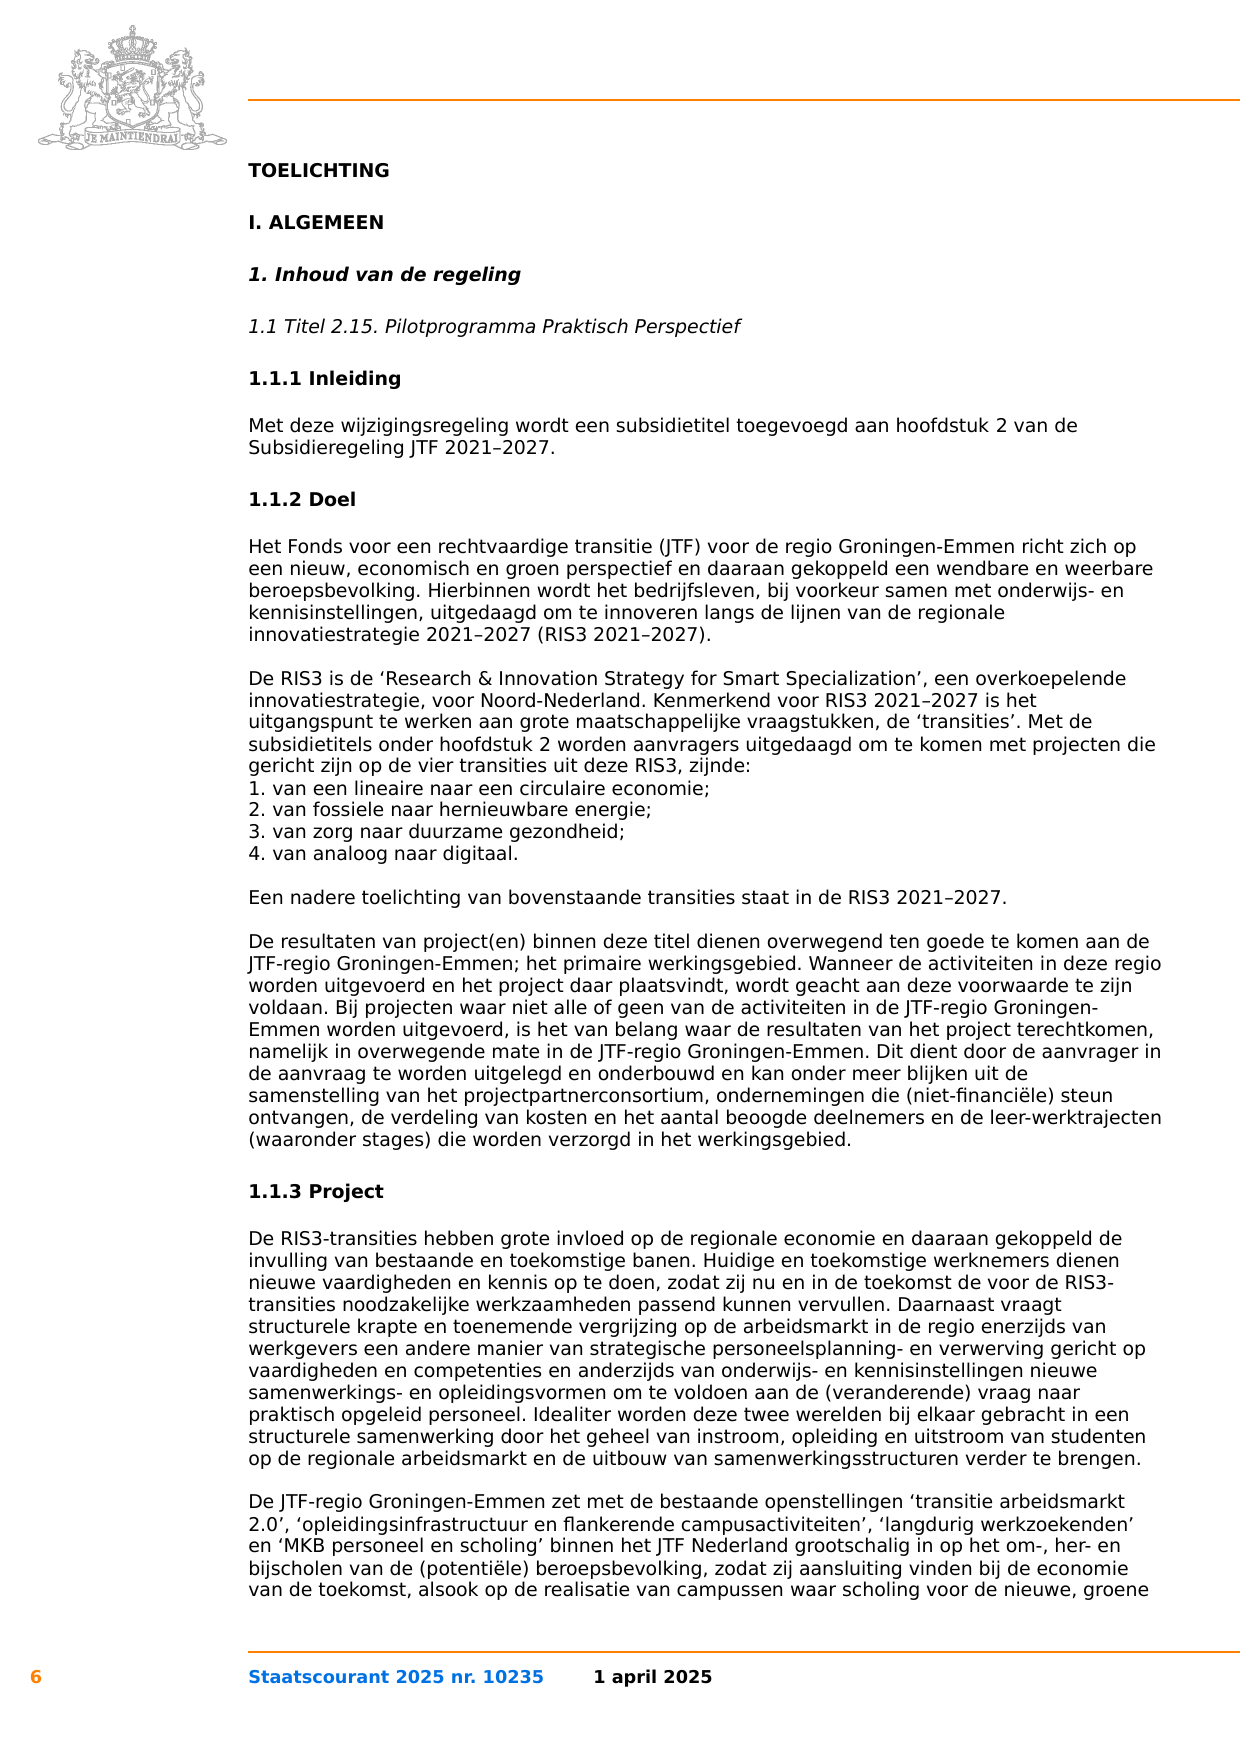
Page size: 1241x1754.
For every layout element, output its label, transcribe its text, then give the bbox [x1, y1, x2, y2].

text 2. van fossiele naar hernieuwbare energie; [248, 799, 1163, 821]
text 1. van een lineaire naar een circulaire economie; [248, 777, 1163, 799]
picture [38, 25, 227, 150]
subtitle I. ALGEMEEN [248, 212, 1163, 234]
subtitle 1.1 Titel 2.15. Pilotprogramma Praktisch Perspectief [248, 316, 1163, 338]
text De JTF-regio Groningen-Emmen zet met de bestaande openstellingen ‘transitie arbeidsmarkt 2.0’, ‘opleidingsinfrastructuur en flankerende campusactiviteiten’, ‘langdurig werkzoekenden’ en ‘MKB personeel en scholing’ binnen het JTF Nederland grootschalig in op het om-, her- en bijscholen van de (potentiële) beroepsbevolking, zodat zij aansluiting vinden bij de economie van de toekomst, alsook op de realisatie van campussen waar scholing voor de nieuwe, groene [248, 1491, 1163, 1601]
subtitle 1.1.2 Doel [248, 489, 1163, 511]
text De resultaten van project(en) binnen deze titel dienen overwegend ten goede te komen aan de JTF-regio Groningen-Emmen; het primaire werkingsgebied. Wanneer de activiteiten in deze regio worden uitgevoerd en het project daar plaatsvindt, wordt geacht aan deze voorwaarde te zijn voldaan. Bij projecten waar niet alle of geen van de activiteiten in de JTF-regio Groningen-Emmen worden uitgevoerd, is het van belang waar de resultaten van het project terechtkomen, namelijk in overwegende mate in de JTF-regio Groningen-Emmen. Dit dient door de aanvrager in de aanvraag te worden uitgelegd en onderbouwd en kan onder meer blijken uit de samenstelling van het projectpartnerconsortium, ondernemingen die (niet-financiële) steun ontvangen, de verdeling van kosten en het aantal beoogde deelnemers en de leer-werktrajecten (waaronder stages) die worden verzorgd in het werkingsgebied. [248, 931, 1163, 1151]
subtitle 1.1.3 Project [248, 1181, 1163, 1203]
text 3. van zorg naar duurzame gezondheid; [248, 821, 1163, 843]
text Met deze wijzigingsregeling wordt een subsidietitel toegevoegd aan hoofdstuk 2 van de Subsidieregeling JTF 2021–2027. [248, 415, 1163, 459]
text Een nadere toelichting van bovenstaande transities staat in de RIS3 2021–2027. [248, 887, 1163, 909]
text Het Fonds voor een rechtvaardige transitie (JTF) voor de regio Groningen-Emmen richt zich op een nieuw, economisch en groen perspectief en daaraan gekoppeld een wendbare en weerbare beroepsbevolking. Hierbinnen wordt het bedrijfsleven, bij voorkeur samen met onderwijs- en kennisinstellingen, uitgedaagd om te innoveren langs de lijnen van de regionale innovatiestrategie 2021–2027 (RIS3 2021–2027). [248, 536, 1163, 646]
subtitle TOELICHTING [248, 160, 1163, 182]
text 4. van analoog naar digitaal. [248, 843, 1163, 865]
subtitle 1.1.1 Inleiding [248, 368, 1163, 390]
text De RIS3 is de ‘Research & Innovation Strategy for Smart Specialization’, een overkoepelende innovatiestrategie, voor Noord-Nederland. Kenmerkend voor RIS3 2021–2027 is het uitgangspunt te werken aan grote maatschappelijke vraagstukken, de ‘transities’. Met de subsidietitels onder hoofdstuk 2 worden aanvragers uitgedaagd om te komen met projecten die gericht zijn op de vier transities uit deze RIS3, zijnde: [248, 667, 1163, 777]
text De RIS3-transities hebben grote invloed op de regionale economie en daaraan gekoppeld de invulling van bestaande en toekomstige banen. Huidige en toekomstige werknemers dienen nieuwe vaardigheden en kennis op te doen, zodat zij nu en in de toekomst de voor de RIS3-transities noodzakelijke werkzaamheden passend kunnen vervullen. Daarnaast vraagt structurele krapte en toenemende vergrijzing op de arbeidsmarkt in de regio enerzijds van werkgevers een andere manier van strategische personeelsplanning- en verwerving gericht op vaardigheden en competenties en anderzijds van onderwijs- en kennisinstellingen nieuwe samenwerkings- en opleidingsvormen om te voldoen aan de (veranderende) vraag naar praktisch opgeleid personeel. Idealiter worden deze twee werelden bij elkaar gebracht in een structurele samenwerking door het geheel van instroom, opleiding en uitstroom van studenten op de regionale arbeidsmarkt en de uitbouw van samenwerkingsstructuren verder te brengen. [248, 1228, 1163, 1469]
subtitle 1. Inhoud van de regeling [248, 264, 1163, 286]
